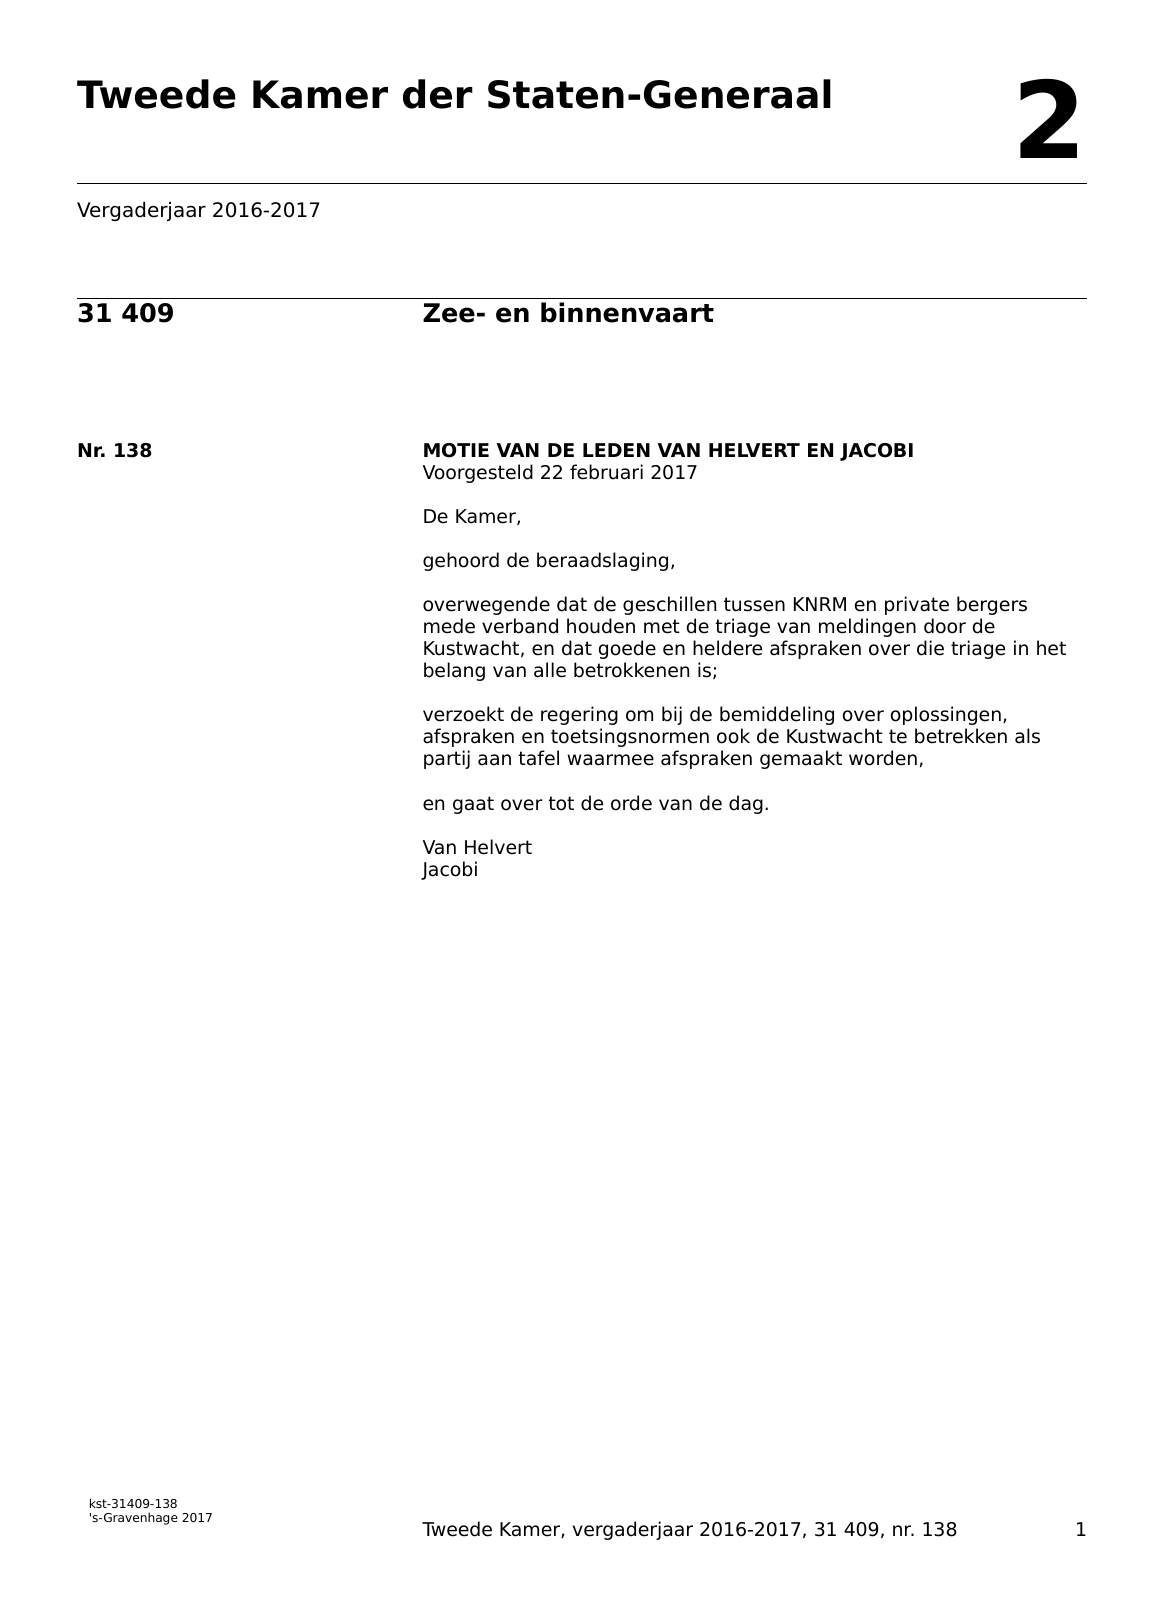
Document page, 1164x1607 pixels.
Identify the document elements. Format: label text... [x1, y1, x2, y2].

table_header Tweede Kamer der Staten-Generaal [77, 59, 886, 183]
text verzoekt de regering om bij de bemiddeling over oplossingen, afspraken en toetsingsnormen ook de Kustwacht te betrekken als partij aan tafel waarmee afspraken gemaakt worden, [422, 704, 1087, 770]
text overwegende dat de geschillen tussen KNRM en private bergers mede verband houden met de triage van meldingen door de Kustwacht, en dat goede en heldere afspraken over die triage in het belang van alle betrokkenen is; [422, 594, 1087, 682]
text Van Helvert [422, 837, 1087, 858]
subtitle Nr. 138 MOTIE VAN DE LEDEN VAN HELVERT EN JACOBI [77, 440, 1087, 462]
text De Kamer, [422, 506, 1087, 528]
text Voorgesteld 22 februari 2017 [422, 462, 1087, 484]
table_header 2 [886, 59, 1087, 183]
text gehoord de beraadslaging, [422, 550, 1087, 572]
text Jacobi [422, 858, 1087, 881]
text en gaat over tot de orde van de dag. [422, 792, 1087, 814]
text 's-Gravenhage 2017 [88, 1511, 323, 1525]
text kst-31409-138 [88, 1497, 323, 1511]
table_cell Vergaderjaar 2016-2017 [77, 184, 1087, 298]
subtitle 31 409 Zee- en binnenvaart [77, 299, 1087, 329]
